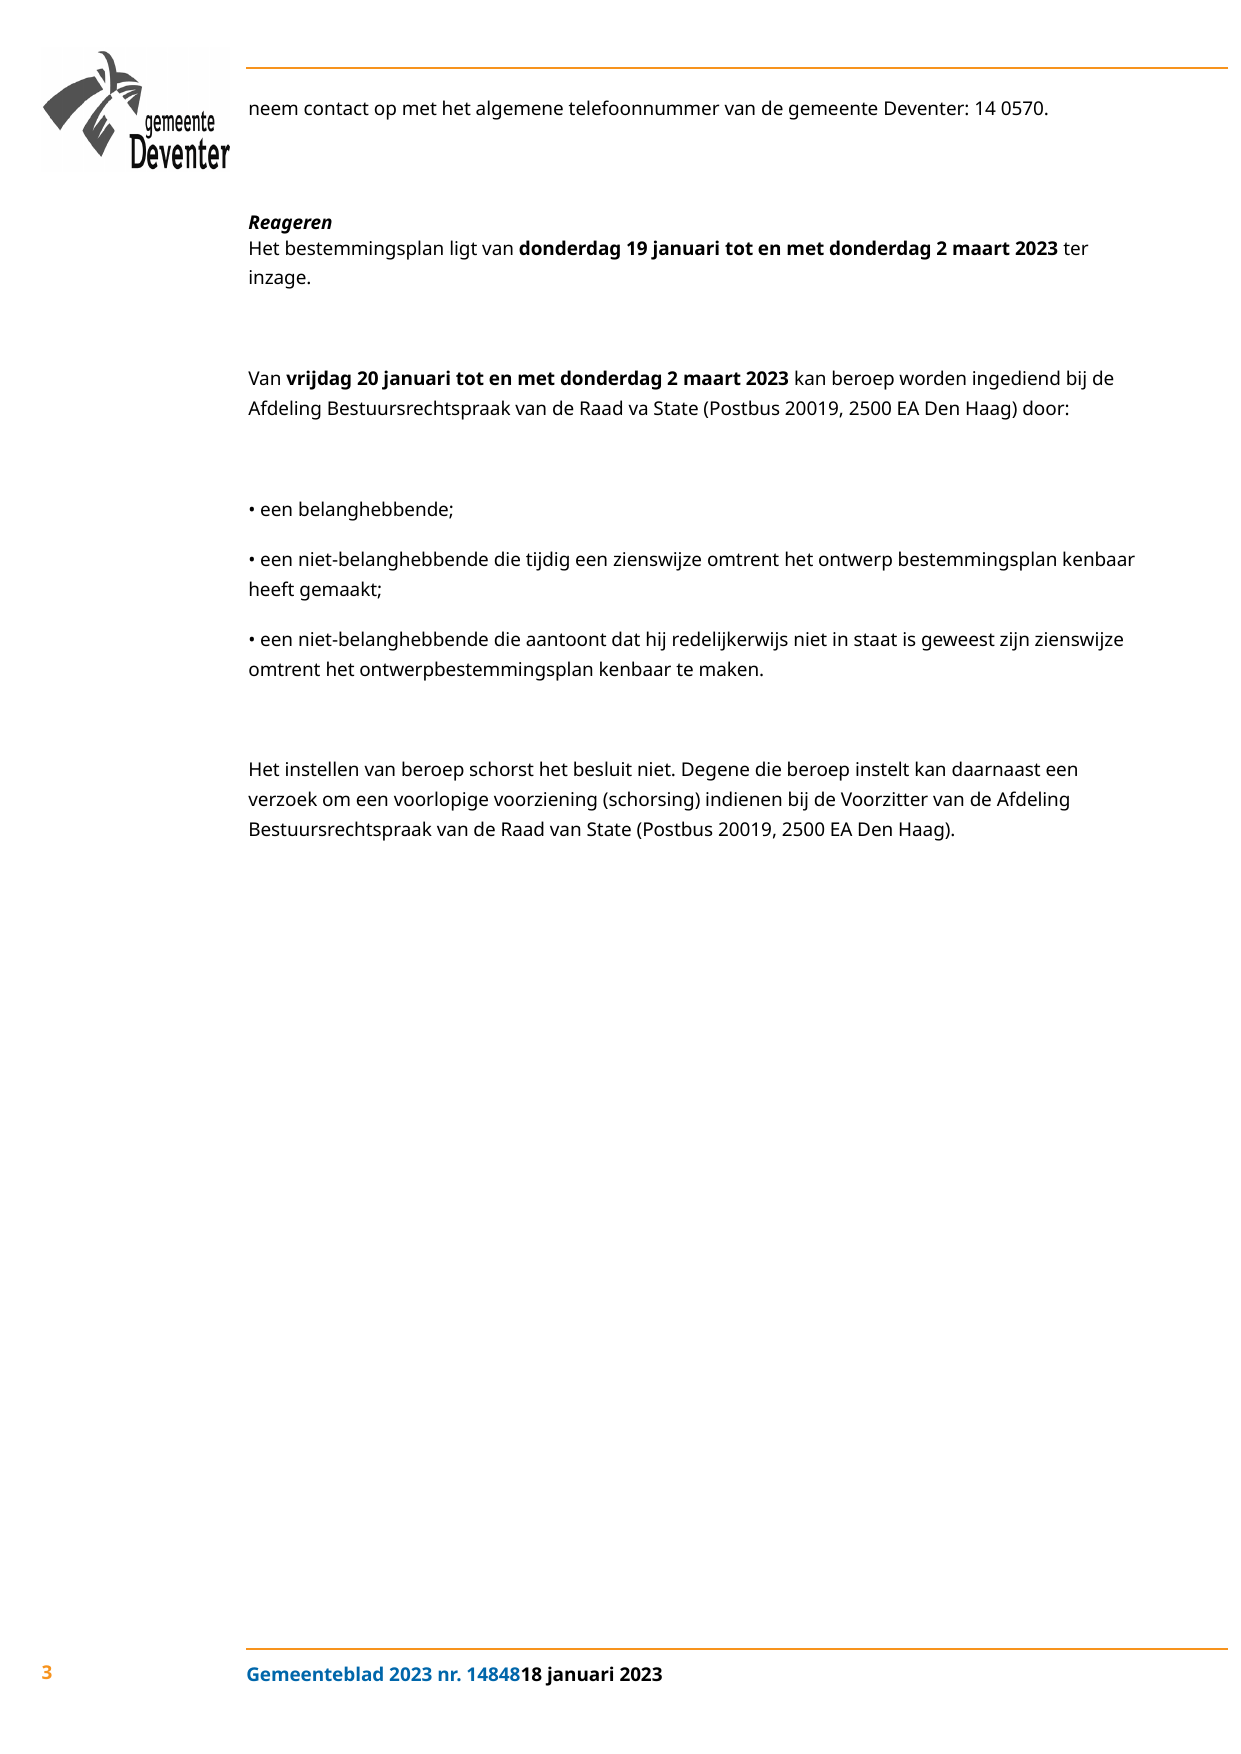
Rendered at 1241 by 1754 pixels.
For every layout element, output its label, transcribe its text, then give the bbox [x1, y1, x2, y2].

text Het bestemmingsplan ligt van donderdag 19 januari tot en met donderdag 2 maart 2023 ter inzage. [248, 235, 1152, 290]
text neem contact op met het algemene telefoonnummer van de gemeente Deventer: 14 0570. [248, 95, 1152, 121]
text • een belanghebbende; [248, 496, 1152, 521]
text Reageren [248, 209, 1152, 235]
text • een niet-belanghebbende die tijdig een zienswijze omtrent het ontwerp bestemmingsplan kenbaar heeft gemaakt; [248, 546, 1152, 601]
text • een niet-belanghebbende die aantoont dat hij redelijkerwijs niet in staat is geweest zijn zienswijze omtrent het ontwerpbestemmingsplan kenbaar te maken. [248, 626, 1152, 681]
picture [41, 47, 231, 172]
text Van vrijdag 20 januari tot en met donderdag 2 maart 2023 kan beroep worden ingediend bij de Afdeling Bestuursrechtspraak van de Raad va State (Postbus 20019, 2500 EA Den Haag) door: [248, 365, 1152, 421]
text Het instellen van beroep schorst het besluit niet. Degene die beroep instelt kan daarnaast een verzoek om een voorlopige voorziening (schorsing) indienen bij de Voorzitter van de Afdeling Bestuursrechtspraak van de Raad van State (Postbus 20019, 2500 EA Den Haag). [248, 757, 1152, 841]
